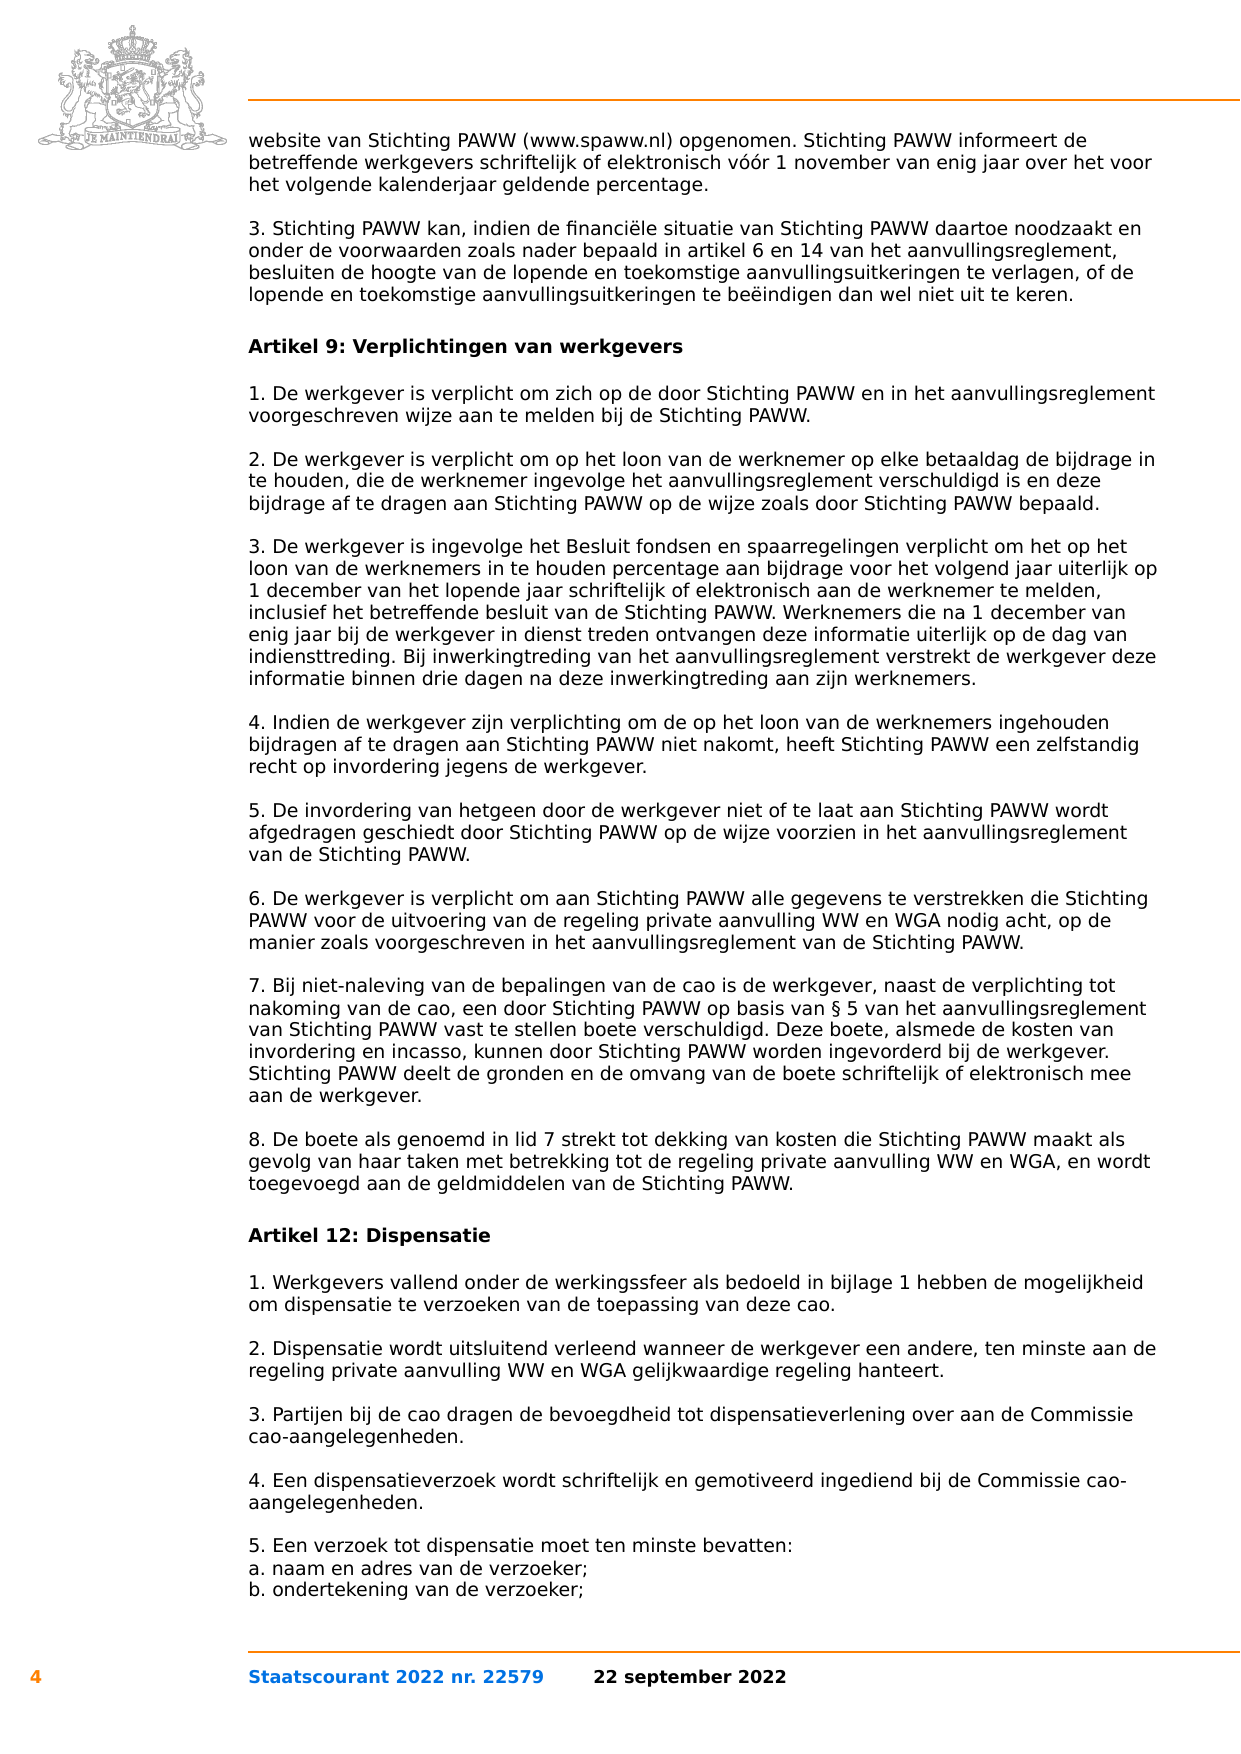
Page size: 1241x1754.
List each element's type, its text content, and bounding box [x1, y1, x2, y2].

text 5. Een verzoek tot dispensatie moet ten minste bevatten: [248, 1535, 1163, 1557]
text 1. Werkgevers vallend onder de werkingssfeer als bedoeld in bijlage 1 hebben de mogelijkheid om dispensatie te verzoeken van de toepassing van deze cao. [248, 1272, 1163, 1316]
text 3. De werkgever is ingevolge het Besluit fondsen en spaarregelingen verplicht om het op het loon van de werknemers in te houden percentage aan bijdrage voor het volgend jaar uiterlijk op 1 december van het lopende jaar schriftelijk of elektronisch aan de werknemer te melden, inclusief het betreffende besluit van de Stichting PAWW. Werknemers die na 1 december van enig jaar bij de werkgever in dienst treden ontvangen deze informatie uiterlijk op de dag van indiensttreding. Bij inwerkingtreding van het aanvullingsreglement verstrekt de werkgever deze informatie binnen drie dagen na deze inwerkingtreding aan zijn werknemers. [248, 536, 1163, 690]
text b. ondertekening van de verzoeker; [248, 1579, 1163, 1601]
text 8. De boete als genoemd in lid 7 strekt tot dekking van kosten die Stichting PAWW maakt als gevolg van haar taken met betrekking tot de regeling private aanvulling WW en WGA, en wordt toegevoegd aan de geldmiddelen van de Stichting PAWW. [248, 1129, 1163, 1195]
text 7. Bij niet-naleving van de bepalingen van de cao is de werkgever, naast de verplichting tot nakoming van de cao, een door Stichting PAWW op basis van § 5 van het aanvullingsreglement van Stichting PAWW vast te stellen boete verschuldigd. Deze boete, alsmede de kosten van invordering en incasso, kunnen door Stichting PAWW worden ingevorderd bij de werkgever. Stichting PAWW deelt de gronden en de omvang van de boete schriftelijk of elektronisch mee aan de werkgever. [248, 975, 1163, 1107]
text 2. De werkgever is verplicht om op het loon van de werknemer op elke betaaldag de bijdrage in te houden, die de werknemer ingevolge het aanvullingsreglement verschuldigd is en deze bijdrage af te dragen aan Stichting PAWW op de wijze zoals door Stichting PAWW bepaald. [248, 448, 1163, 514]
picture [38, 25, 227, 150]
text 2. Dispensatie wordt uitsluitend verleend wanneer de werkgever een andere, ten minste aan de regeling private aanvulling WW en WGA gelijkwaardige regeling hanteert. [248, 1338, 1163, 1382]
text website van Stichting PAWW (www.spaww.nl) opgenomen. Stichting PAWW informeert de betreffende werkgevers schriftelijk of elektronisch vóór 1 november van enig jaar over het voor het volgende kalenderjaar geldende percentage. [248, 130, 1163, 196]
text 3. Partijen bij de cao dragen de bevoegdheid tot dispensatieverlening over aan de Commissie cao-aangelegenheden. [248, 1404, 1163, 1448]
text a. naam en adres van de verzoeker; [248, 1557, 1163, 1579]
text 5. De invordering van hetgeen door de werkgever niet of te laat aan Stichting PAWW wordt afgedragen geschiedt door Stichting PAWW op de wijze voorzien in het aanvullingsreglement van de Stichting PAWW. [248, 800, 1163, 866]
text 1. De werkgever is verplicht om zich op de door Stichting PAWW en in het aanvullingsreglement voorgeschreven wijze aan te melden bij de Stichting PAWW. [248, 383, 1163, 427]
subtitle Artikel 12: Dispensatie [248, 1225, 1163, 1247]
text 6. De werkgever is verplicht om aan Stichting PAWW alle gegevens te verstrekken die Stichting PAWW voor de uitvoering van de regeling private aanvulling WW en WGA nodig acht, op de manier zoals voorgeschreven in het aanvullingsreglement van de Stichting PAWW. [248, 888, 1163, 953]
text 4. Een dispensatieverzoek wordt schriftelijk en gemotiveerd ingediend bij de Commissie cao-aangelegenheden. [248, 1469, 1163, 1513]
text 3. Stichting PAWW kan, indien de financiële situatie van Stichting PAWW daartoe noodzaakt en onder de voorwaarden zoals nader bepaald in artikel 6 en 14 van het aanvullingsreglement, besluiten de hoogte van de lopende en toekomstige aanvullingsuitkeringen te verlagen, of de lopende en toekomstige aanvullingsuitkeringen te beëindigen dan wel niet uit te keren. [248, 218, 1163, 306]
subtitle Artikel 9: Verplichtingen van werkgevers [248, 336, 1163, 358]
text 4. Indien de werkgever zijn verplichting om de op het loon van de werknemers ingehouden bijdragen af te dragen aan Stichting PAWW niet nakomt, heeft Stichting PAWW een zelfstandig recht op invordering jegens de werkgever. [248, 712, 1163, 778]
